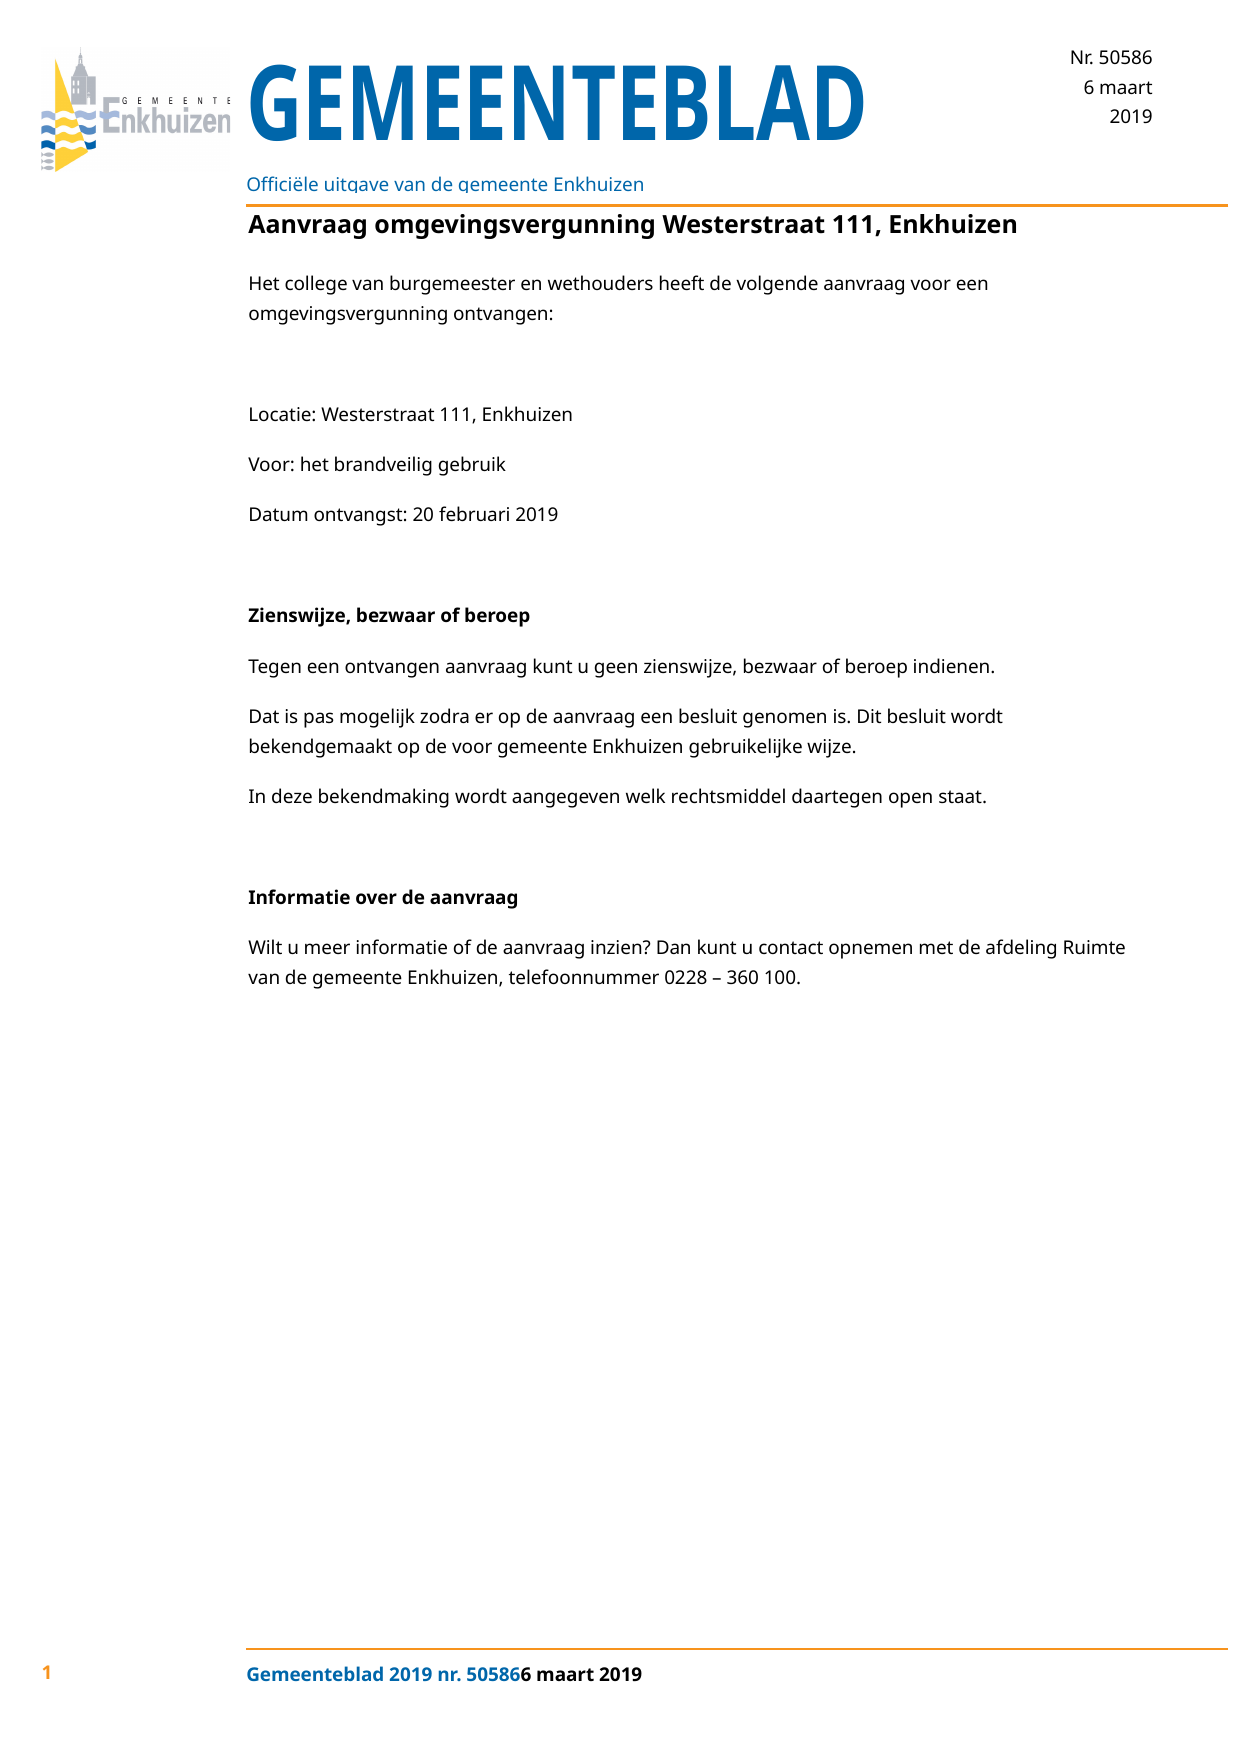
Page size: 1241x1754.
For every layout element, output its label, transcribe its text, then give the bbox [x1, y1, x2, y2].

text In deze bekendmaking wordt aangegeven welk rechtsmiddel daartegen open staat. [248, 783, 1152, 809]
text Zienswijze, bezwaar of beroep [248, 602, 1152, 628]
text Voor: het brandveilig gebruik [248, 451, 1152, 477]
text Tegen een ontvangen aanvraag kunt u geen zienswijze, bezwaar of beroep indienen. [248, 653, 1152, 678]
text Locatie: Westerstraat 111, Enkhuizen [248, 401, 1152, 426]
text Het college van burgemeester en wethouders heeft de volgende aanvraag voor een omgevingsvergunning ontvangen: [248, 270, 1152, 326]
text Datum ontvangst: 20 februari 2019 [248, 502, 1152, 527]
picture [41, 47, 231, 172]
text Dat is pas mogelijk zodra er op de aanvraag een besluit genomen is. Dit besluit wordt bekendgemaakt op de voor gemeente Enkhuizen gebruikelijke wijze. [248, 703, 1152, 758]
text Informatie over de aanvraag [248, 884, 1152, 910]
text Aanvraag omgevingsvergunning Westerstraat 111, Enkhuizen [248, 207, 1152, 241]
text Wilt u meer informatie of de aanvraag inzien? Dan kunt u contact opnemen met de afdeling Ruimte van de gemeente Enkhuizen, telefoonnummer 0228 – 360 100. [248, 934, 1152, 990]
